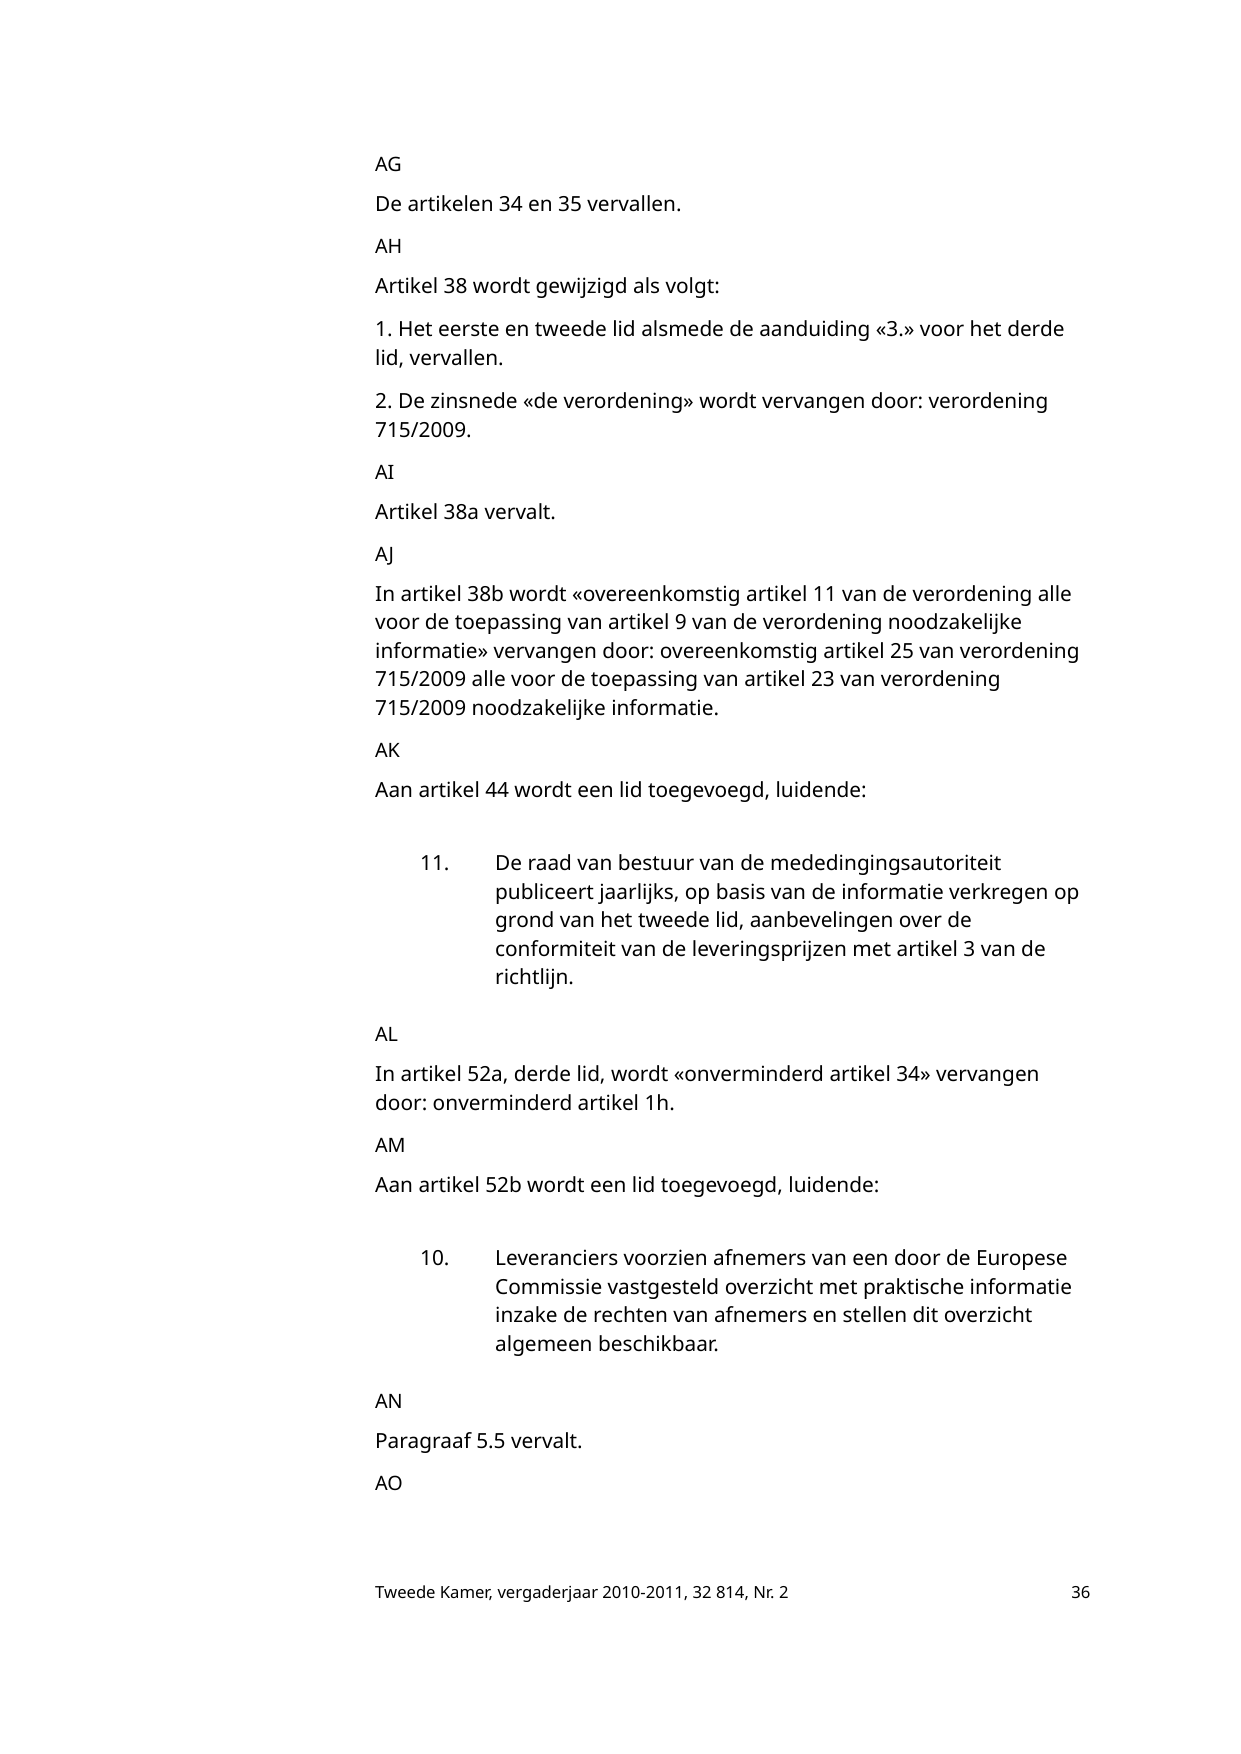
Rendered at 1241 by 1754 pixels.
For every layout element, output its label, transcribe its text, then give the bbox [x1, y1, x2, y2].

text In artikel 52a, derde lid, wordt «onverminderd artikel 34» vervangen door: onverminderd artikel 1h. [375, 1059, 1090, 1116]
text In artikel 38b wordt «overeenkomstig artikel 11 van de verordening alle voor de toepassing van artikel 9 van de verordening noodzakelijke informatie» vervangen door: overeenkomstig artikel 25 van verordening 715/2009 alle voor de toepassing van artikel 23 van verordening 715/2009 noodzakelijke informatie. [375, 579, 1090, 721]
text Artikel 38 wordt gewijzigd als volgt: [375, 271, 1090, 299]
list De raad van bestuur van de mededingingsautoriteit publiceert jaarlijks, op basis van de informatie verkregen op grond van het tweede lid, aanbevelingen over de conformiteit van de leveringsprijzen met artikel 3 van de richtlijn. [420, 848, 1090, 991]
text AO [375, 1469, 1090, 1496]
text AJ [375, 540, 1090, 567]
text AH [375, 232, 1090, 259]
text AG [375, 150, 1090, 177]
text AM [375, 1131, 1090, 1158]
text Paragraaf 5.5 vervalt. [375, 1426, 1090, 1454]
text 2. De zinsnede «de verordening» wordt vervangen door: verordening 715/2009. [375, 386, 1090, 443]
text AN [375, 1387, 1090, 1414]
text AL [375, 1021, 1090, 1048]
text Artikel 38a vervalt. [375, 497, 1090, 525]
text Aan artikel 44 wordt een lid toegevoegd, luidende: [375, 775, 1090, 803]
text AK [375, 736, 1090, 763]
text 1. Het eerste en tweede lid alsmede de aanduiding «3.» voor het derde lid, vervallen. [375, 314, 1090, 371]
text De artikelen 34 en 35 vervallen. [375, 189, 1090, 217]
list Leveranciers voorzien afnemers van een door de Europese Commissie vastgesteld overzicht met praktische informatie inzake de rechten van afnemers en stellen dit overzicht algemeen beschikbaar. [420, 1243, 1090, 1357]
text AI [375, 458, 1090, 485]
text Aan artikel 52b wordt een lid toegevoegd, luidende: [375, 1170, 1090, 1198]
